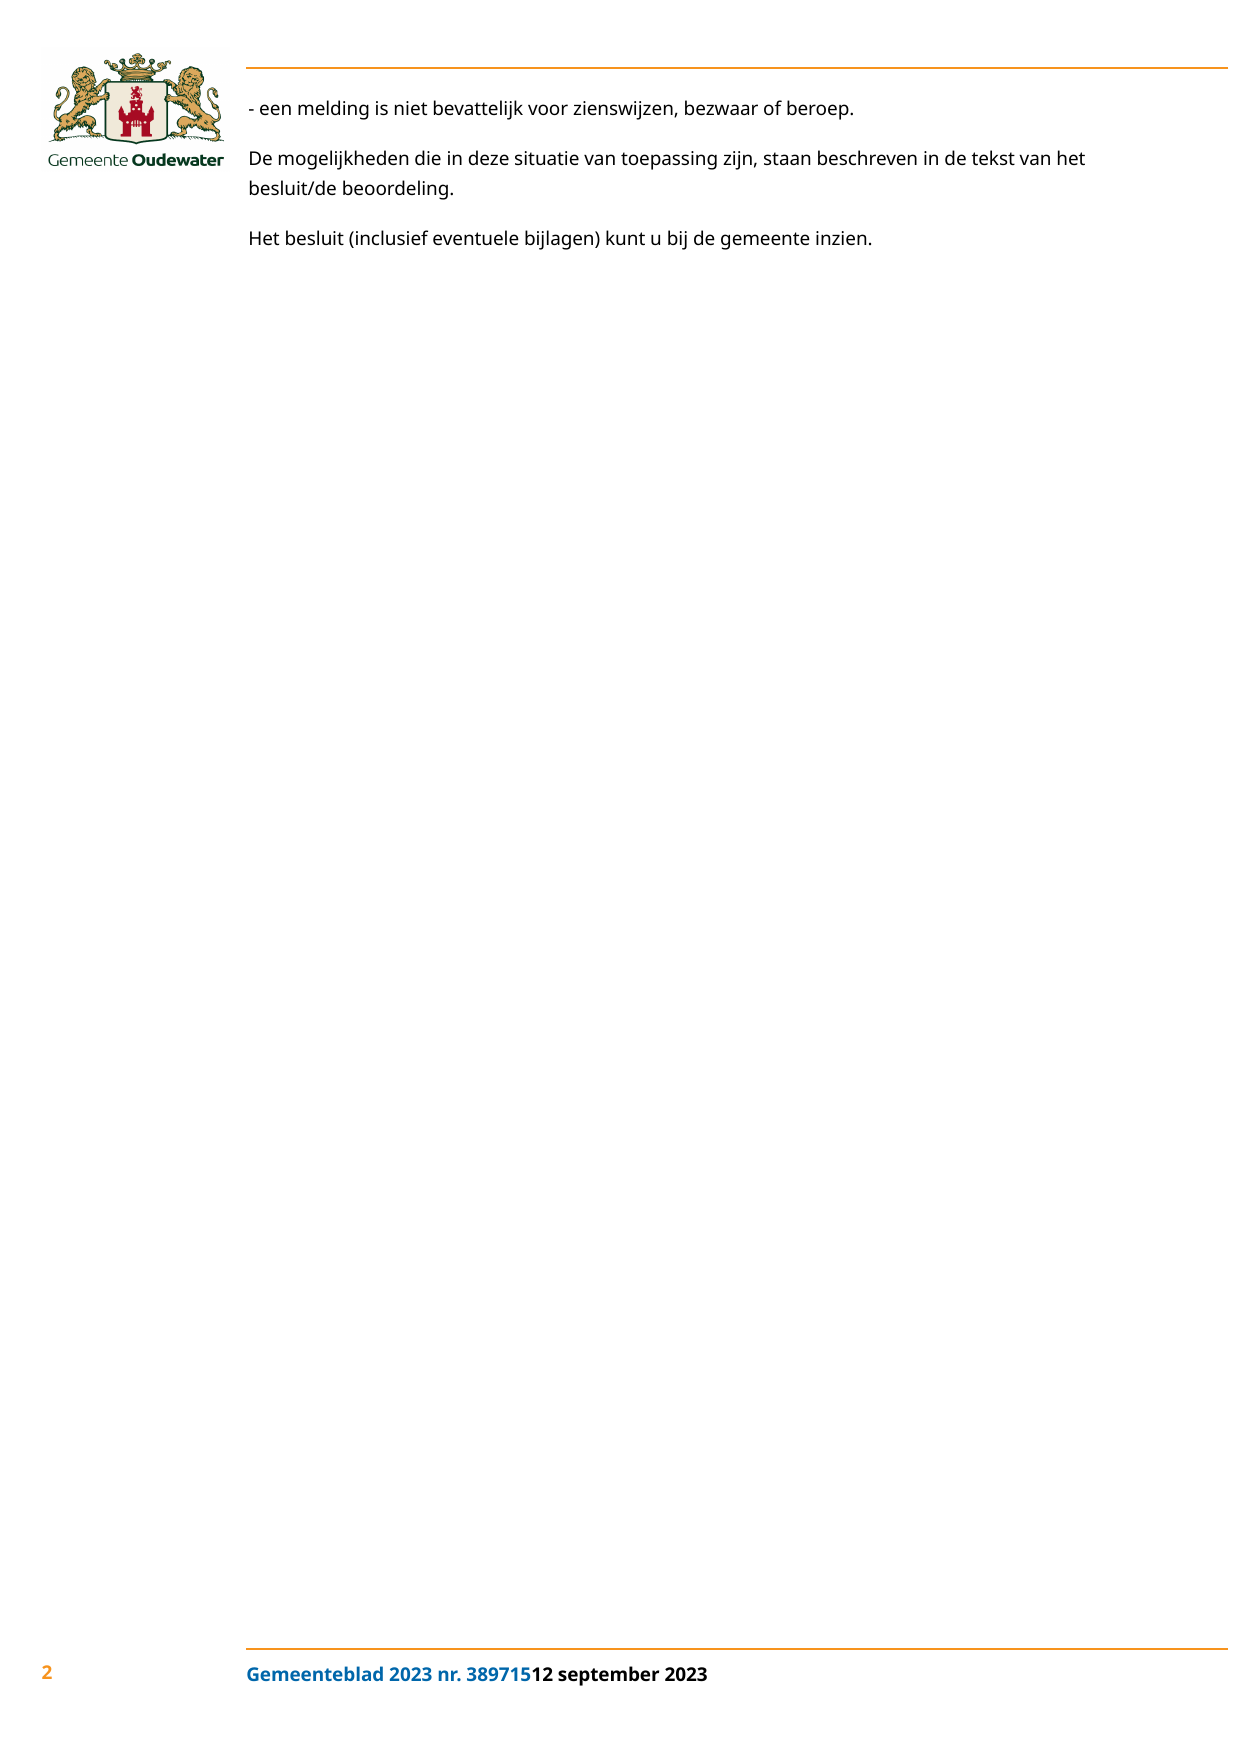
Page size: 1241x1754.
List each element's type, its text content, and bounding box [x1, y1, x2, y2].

text - een melding is niet bevattelijk voor zienswijzen, bezwaar of beroep. [248, 95, 1152, 121]
picture [41, 47, 231, 172]
text Het besluit (inclusief eventuele bijlagen) kunt u bij de gemeente inzien. [248, 225, 1152, 251]
text De mogelijkheden die in deze situatie van toepassing zijn, staan beschreven in de tekst van het besluit/de beoordeling. [248, 145, 1152, 201]
